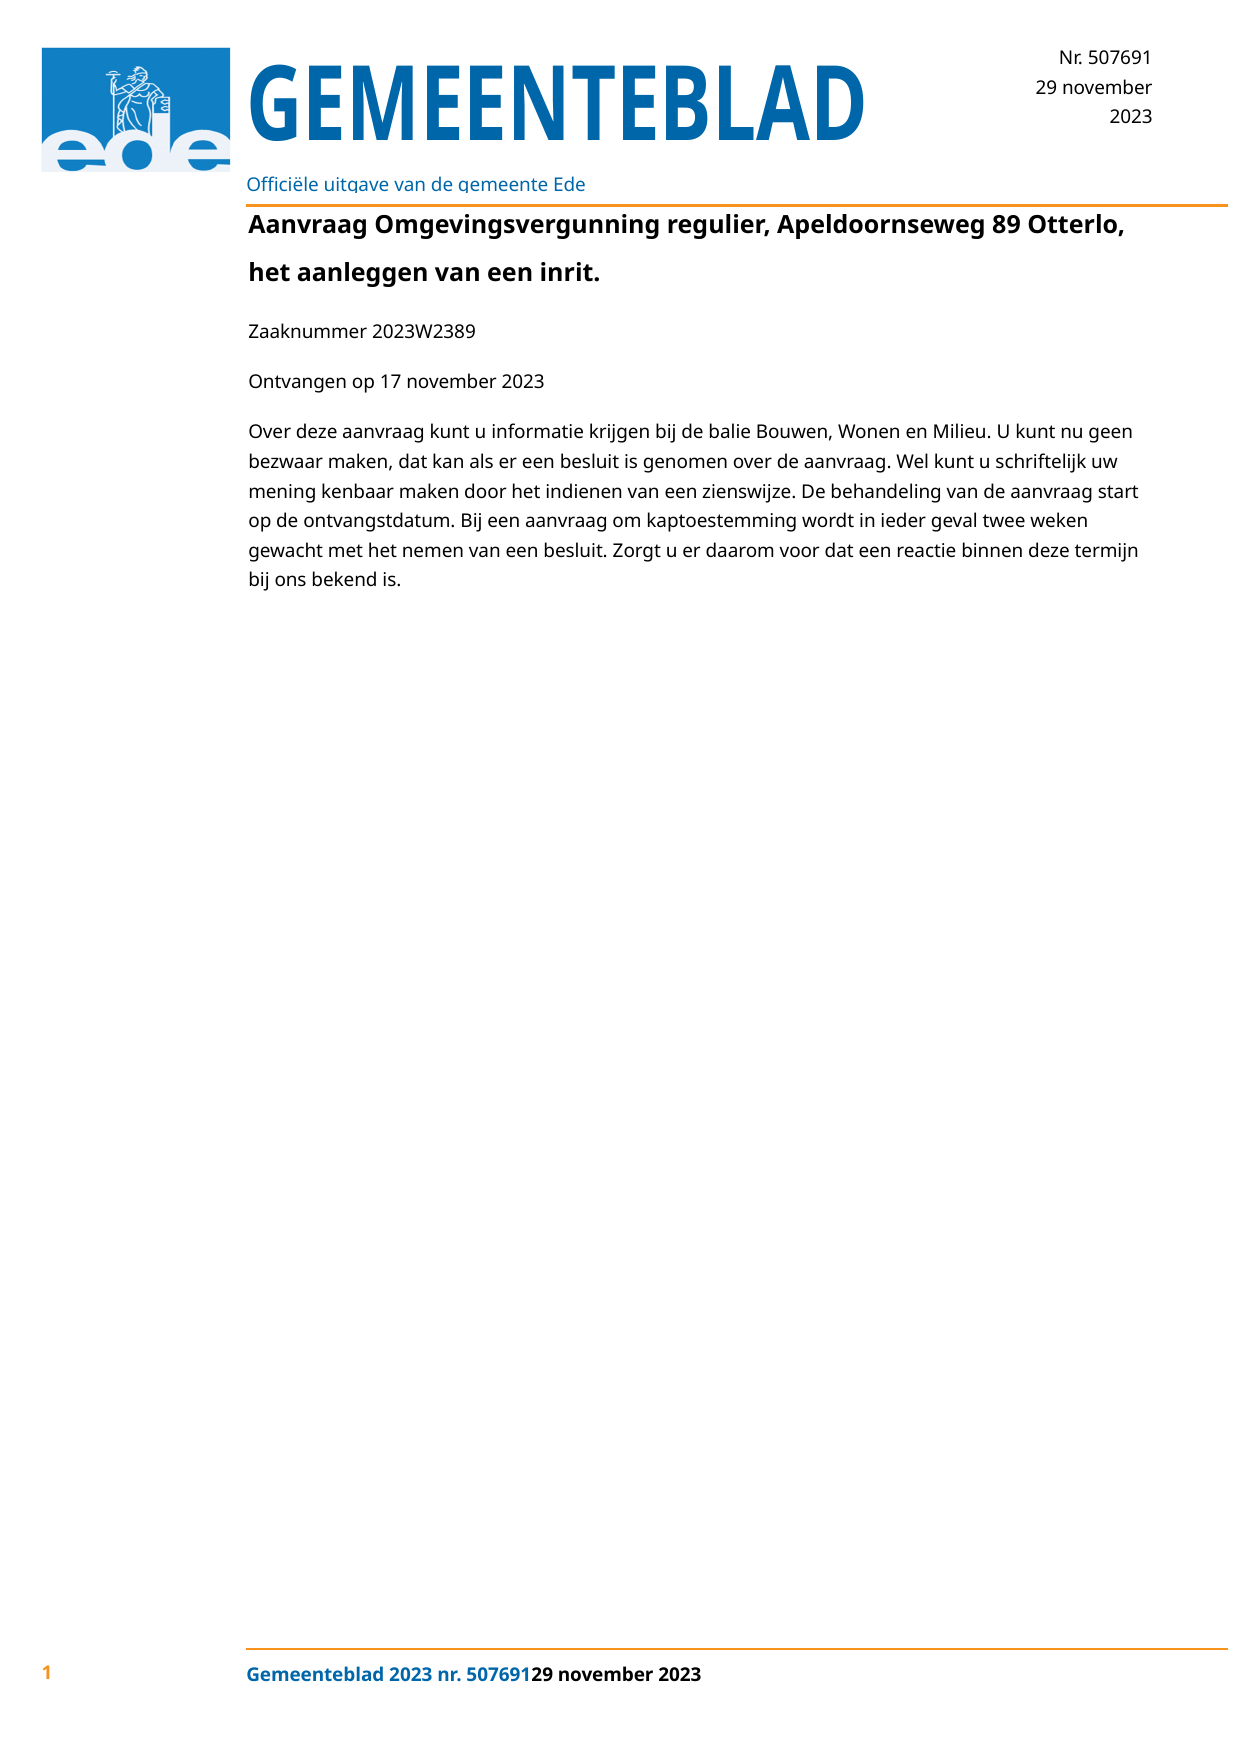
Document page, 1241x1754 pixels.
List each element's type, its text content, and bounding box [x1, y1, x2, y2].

text Ontvangen op 17 november 2023 [248, 368, 1152, 394]
picture [41, 47, 231, 172]
text Zaaknummer 2023W2389 [248, 318, 1152, 344]
text Over deze aanvraag kunt u informatie krijgen bij de balie Bouwen, Wonen en Milieu. U kunt nu geen bezwaar maken, dat kan als er een besluit is genomen over de aanvraag. Wel kunt u schriftelijk uw mening kenbaar maken door het indienen van een zienswijze. De behandeling van de aanvraag start op de ontvangstdatum. Bij een aanvraag om kaptoestemming wordt in ieder geval twee weken gewacht met het nemen van een besluit. Zorgt u er daarom voor dat een reactie binnen deze termijn bij ons bekend is. [248, 419, 1152, 592]
text Aanvraag Omgevingsvergunning regulier, Apeldoornseweg 89 Otterlo, het aanleggen van een inrit. [248, 207, 1152, 288]
